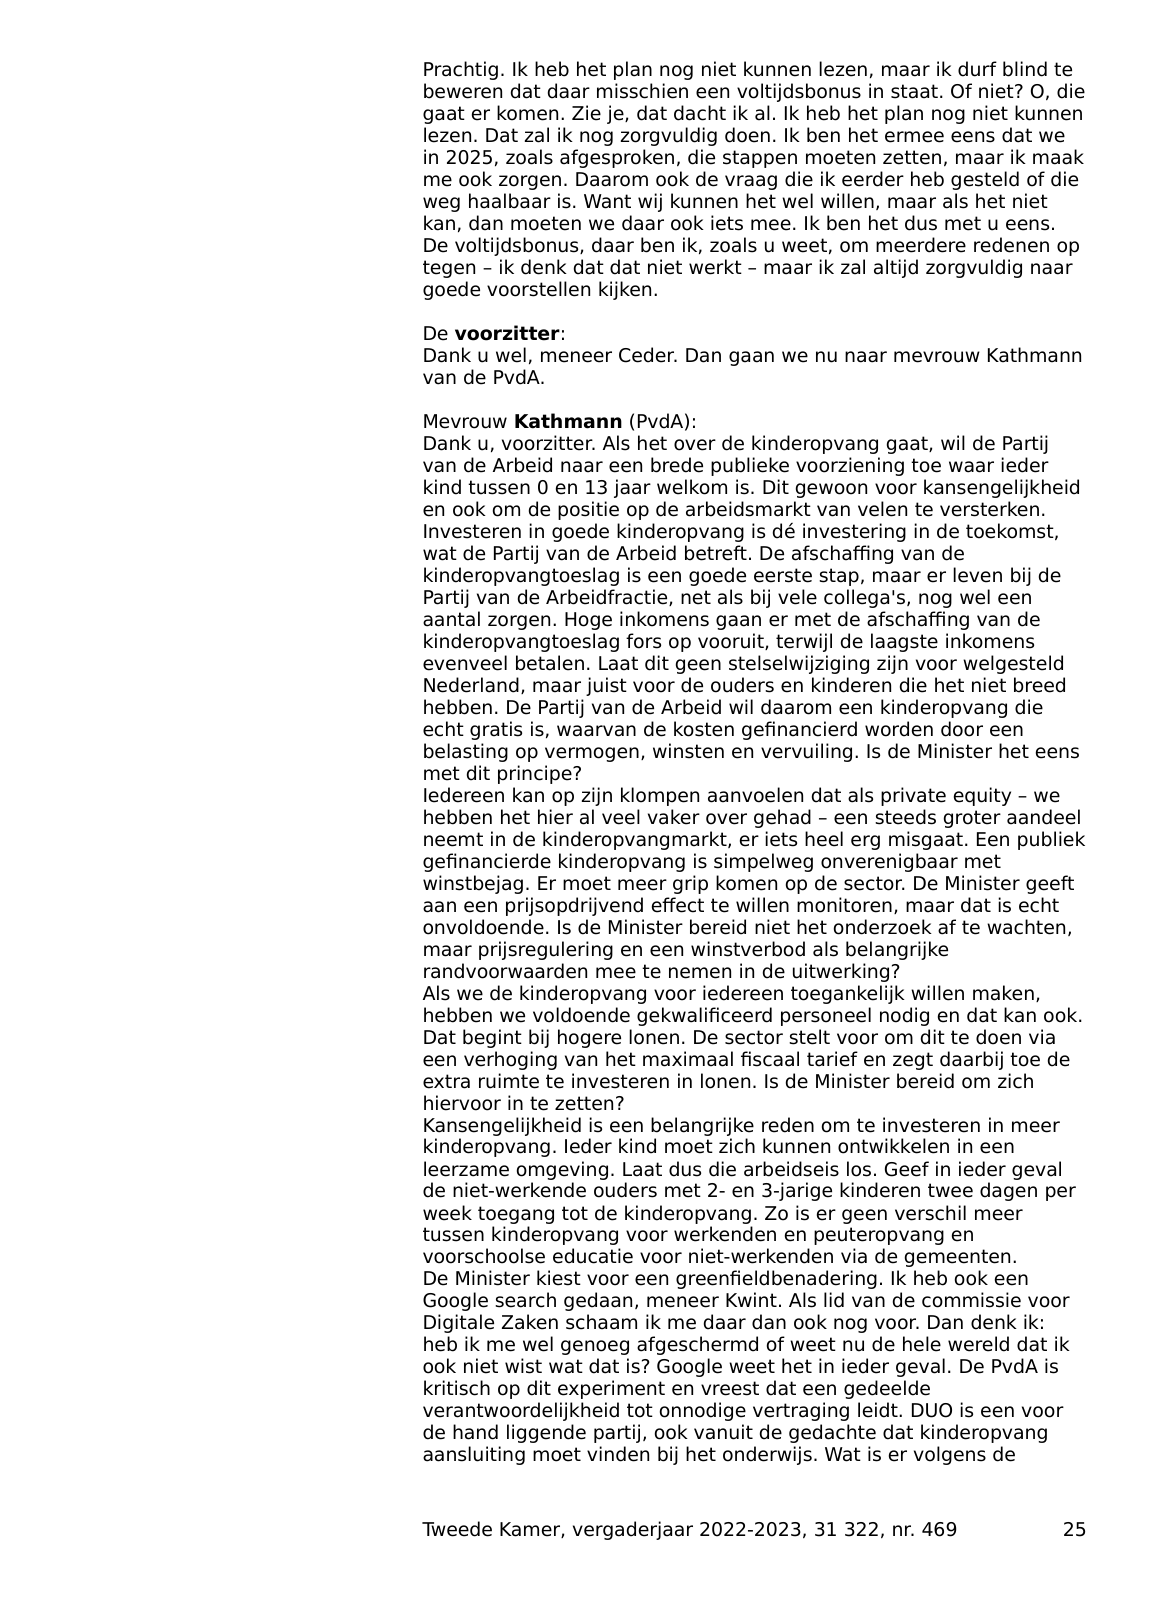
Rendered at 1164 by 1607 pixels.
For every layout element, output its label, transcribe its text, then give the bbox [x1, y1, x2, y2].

text Prachtig. Ik heb het plan nog niet kunnen lezen, maar ik durf blind te beweren dat daar misschien een voltijdsbonus in staat. Of niet? O, die gaat er komen. Zie je, dat dacht ik al. Ik heb het plan nog niet kunnen lezen. Dat zal ik nog zorgvuldig doen. Ik ben het ermee eens dat we in 2025, zoals afgesproken, die stappen moeten zetten, maar ik maak me ook zorgen. Daarom ook de vraag die ik eerder heb gesteld of die weg haalbaar is. Want wij kunnen het wel willen, maar als het niet kan, dan moeten we daar ook iets mee. Ik ben het dus met u eens. De voltijdsbonus, daar ben ik, zoals u weet, om meerdere redenen op tegen – ik denk dat dat niet werkt – maar ik zal altijd zorgvuldig naar goede voorstellen kijken. [422, 59, 1087, 301]
text Als we de kinderopvang voor iedereen toegankelijk willen maken, hebben we voldoende gekwalificeerd personeel nodig en dat kan ook. Dat begint bij hogere lonen. De sector stelt voor om dit te doen via een verhoging van het maximaal fiscaal tarief en zegt daarbij toe de extra ruimte te investeren in lonen. Is de Minister bereid om zich hiervoor in te zetten? [422, 983, 1087, 1114]
text Kansengelijkheid is een belangrijke reden om te investeren in meer kinderopvang. Ieder kind moet zich kunnen ontwikkelen in een leerzame omgeving. Laat dus die arbeidseis los. Geef in ieder geval de niet-werkende ouders met 2- en 3-jarige kinderen twee dagen per week toegang tot de kinderopvang. Zo is er geen verschil meer tussen kinderopvang voor werkenden en peuteropvang en voorschoolse educatie voor niet-werkenden via de gemeenten. [422, 1114, 1087, 1268]
text Dank u wel, meneer Ceder. Dan gaan we nu naar mevrouw Kathmann van de PvdA. [422, 345, 1087, 389]
text Mevrouw Kathmann (PvdA): [422, 411, 1087, 433]
text Iedereen kan op zijn klompen aanvoelen dat als private equity – we hebben het hier al veel vaker over gehad – een steeds groter aandeel neemt in de kinderopvangmarkt, er iets heel erg misgaat. Een publiek gefinancierde kinderopvang is simpelweg onverenigbaar met winstbejag. Er moet meer grip komen op de sector. De Minister geeft aan een prijsopdrijvend effect te willen monitoren, maar dat is echt onvoldoende. Is de Minister bereid niet het onderzoek af te wachten, maar prijsregulering en een winstverbod als belangrijke randvoorwaarden mee te nemen in de uitwerking? [422, 785, 1087, 983]
text De Minister kiest voor een greenfieldbenadering. Ik heb ook een Google search gedaan, meneer Kwint. Als lid van de commissie voor Digitale Zaken schaam ik me daar dan ook nog voor. Dan denk ik: heb ik me wel genoeg afgeschermd of weet nu de hele wereld dat ik ook niet wist wat dat is? Google weet het in ieder geval. De PvdA is kritisch op dit experiment en vreest dat een gedeelde verantwoordelijkheid tot onnodige vertraging leidt. DUO is een voor de hand liggende partij, ook vanuit de gedachte dat kinderopvang aansluiting moet vinden bij het onderwijs. Wat is er volgens de [422, 1268, 1087, 1466]
text Dank u, voorzitter. Als het over de kinderopvang gaat, wil de Partij van de Arbeid naar een brede publieke voorziening toe waar ieder kind tussen 0 en 13 jaar welkom is. Dit gewoon voor kansengelijkheid en ook om de positie op de arbeidsmarkt van velen te versterken. Investeren in goede kinderopvang is dé investering in de toekomst, wat de Partij van de Arbeid betreft. De afschaffing van de kinderopvangtoeslag is een goede eerste stap, maar er leven bij de Partij van de Arbeidfractie, net als bij vele collega's, nog wel een aantal zorgen. Hoge inkomens gaan er met de afschaffing van de kinderopvangtoeslag fors op vooruit, terwijl de laagste inkomens evenveel betalen. Laat dit geen stelselwijziging zijn voor welgesteld Nederland, maar juist voor de ouders en kinderen die het niet breed hebben. De Partij van de Arbeid wil daarom een kinderopvang die echt gratis is, waarvan de kosten gefinancierd worden door een belasting op vermogen, winsten en vervuiling. Is de Minister het eens met dit principe? [422, 433, 1087, 785]
text De voorzitter: [422, 323, 1087, 345]
